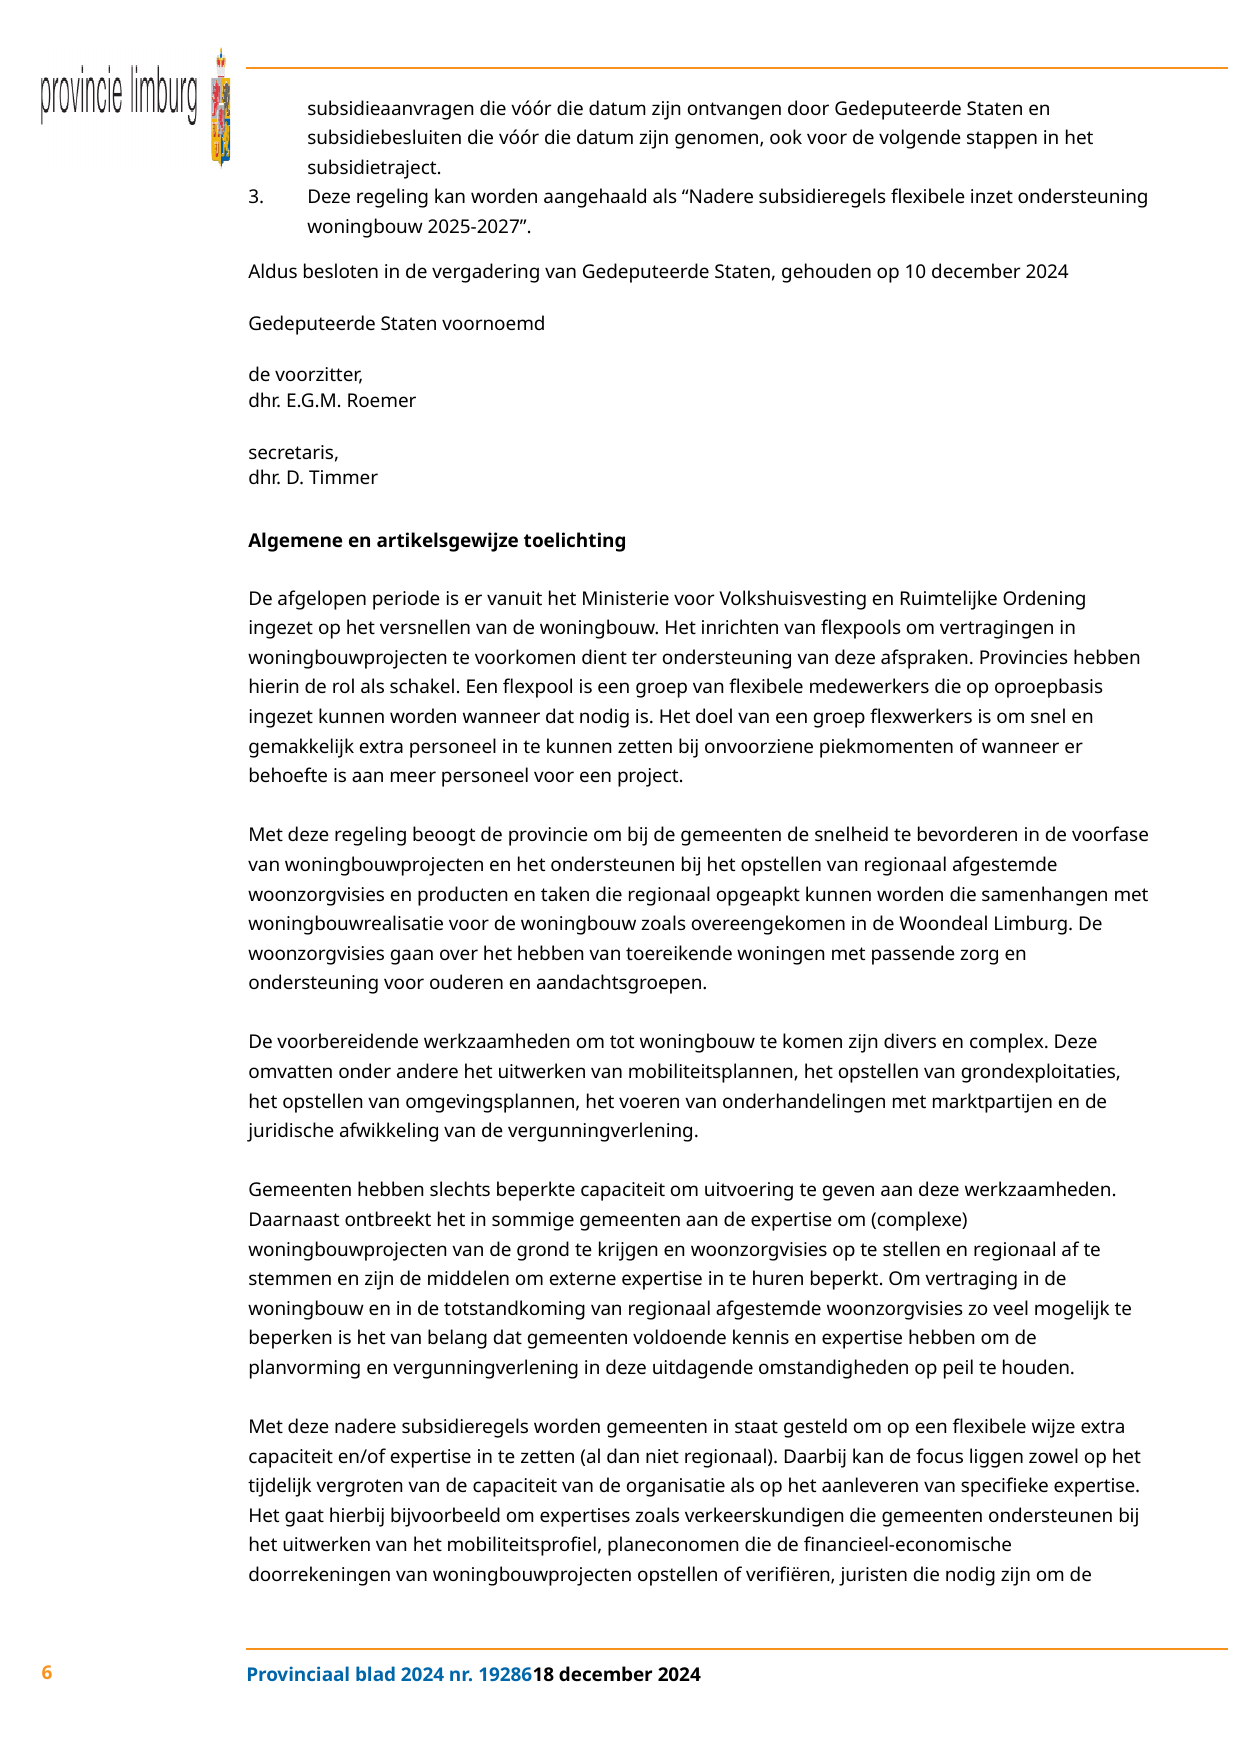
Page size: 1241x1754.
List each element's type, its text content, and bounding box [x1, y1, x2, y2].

text de voorzitter, [248, 362, 1152, 387]
text dhr. E.G.M. Roemer [248, 387, 1152, 413]
text Algemene en artikelsgewijze toelichting [248, 516, 1152, 556]
text Gedeputeerde Staten voornoemd [248, 310, 1152, 336]
list Deze regeling kan worden aangehaald als “Nadere subsidieregels flexibele inzet ondersteuning woningbouw 2025-2027”. [248, 183, 1152, 239]
text Met deze regeling beoogt de provincie om bij de gemeenten de snelheid te bevorderen in de voorfase van woningbouwprojecten en het ondersteunen bij het opstellen van regionaal afgestemde woonzorgvisies en producten en taken die regionaal opgeapkt kunnen worden die samenhangen met woningbouwrealisatie voor de woningbouw zoals overeengekomen in de Woondeal Limburg. De woonzorgvisies gaan over het hebben van toereikende woningen met passende zorg en ondersteuning voor ouderen en aandachtsgroepen. [248, 822, 1152, 995]
list subsidieaanvragen die vóór die datum zijn ontvangen door Gedeputeerde Staten en subsidiebesluiten die vóór die datum zijn genomen, ook voor de volgende stappen in het subsidietraject. [248, 95, 1152, 180]
text De voorbereidende werkzaamheden om tot woningbouw te komen zijn divers en complex. Deze omvatten onder andere het uitwerken van mobiliteitsplannen, het opstellen van grondexploitaties, het opstellen van omgevingsplannen, het voeren van onderhandelingen met marktpartijen en de juridische afwikkeling van de vergunningverlening. [248, 1029, 1152, 1143]
text Met deze nadere subsidieregels worden gemeenten in staat gesteld om op een flexibele wijze extra capaciteit en/of expertise in te zetten (al dan niet regionaal). Daarbij kan de focus liggen zowel op het tijdelijk vergroten van de capaciteit van de organisatie als op het aanleveren van specifieke expertise. Het gaat hierbij bijvoorbeeld om expertises zoals verkeerskundigen die gemeenten ondersteunen bij het uitwerken van het mobiliteitsprofiel, planeconomen die de financieel-economische doorrekeningen van woningbouwprojecten opstellen of verifiëren, juristen die nodig zijn om de [248, 1413, 1152, 1587]
text secretaris, [248, 439, 1152, 464]
picture [41, 47, 231, 172]
text Gemeenten hebben slechts beperkte capaciteit om uitvoering te geven aan deze werkzaamheden. Daarnaast ontbreekt het in sommige gemeenten aan de expertise om (complexe) woningbouwprojecten van de grond te krijgen en woonzorgvisies op te stellen en regionaal af te stemmen en zijn de middelen om externe expertise in te huren beperkt. Om vertraging in de woningbouw en in de totstandkoming van regionaal afgestemde woonzorgvisies zo veel mogelijk te beperken is het van belang dat gemeenten voldoende kennis en expertise hebben om de planvorming en vergunningverlening in deze uitdagende omstandigheden op peil te houden. [248, 1177, 1152, 1380]
text Aldus besloten in de vergadering van Gedeputeerde Staten, gehouden op 10 december 2024 [248, 259, 1152, 284]
text De afgelopen periode is er vanuit het Ministerie voor Volkshuisvesting en Ruimtelijke Ordening ingezet op het versnellen van de woningbouw. Het inrichten van flexpools om vertragingen in woningbouwprojecten te voorkomen dient ter ondersteuning van deze afspraken. Provincies hebben hierin de rol als schakel. Een flexpool is een groep van flexibele medewerkers die op oproepbasis ingezet kunnen worden wanneer dat nodig is. Het doel van een groep flexwerkers is om snel en gemakkelijk extra personeel in te kunnen zetten bij onvoorziene piekmomenten of wanneer er behoefte is aan meer personeel voor een project. [248, 585, 1152, 788]
text dhr. D. Timmer [248, 464, 1152, 490]
